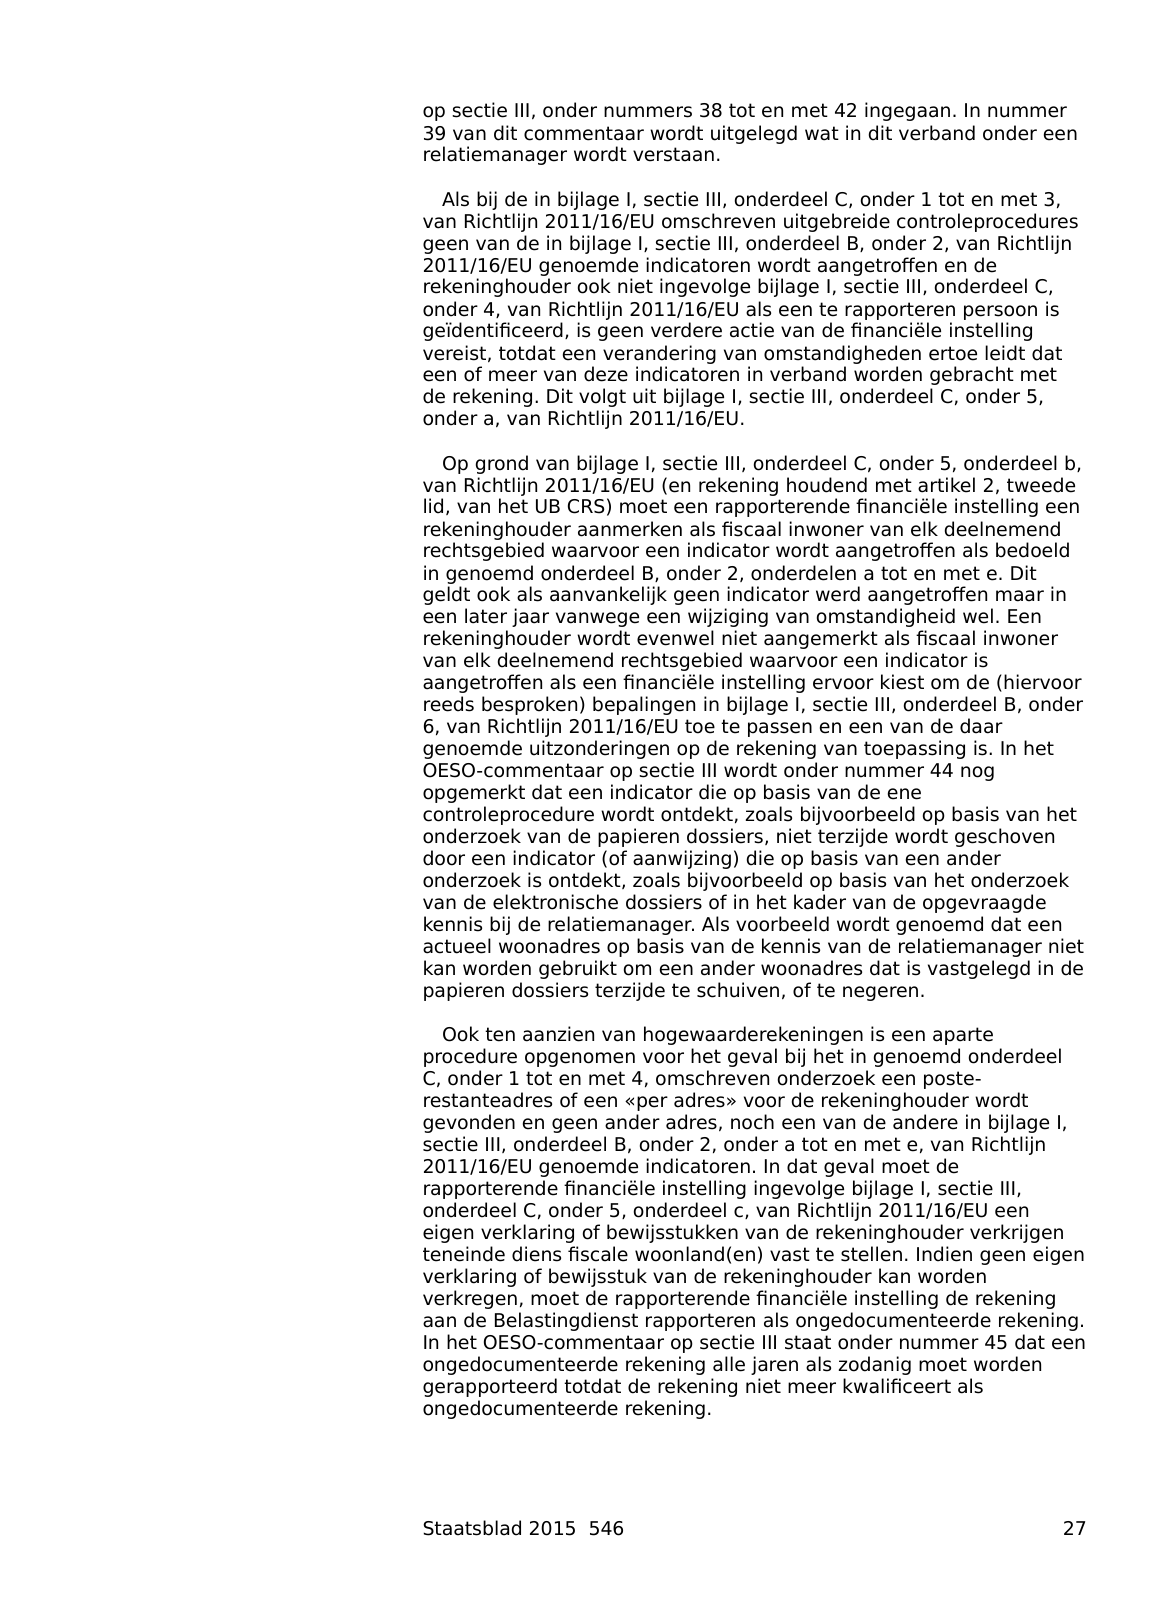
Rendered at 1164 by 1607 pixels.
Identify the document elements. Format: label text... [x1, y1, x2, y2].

text Ook ten aanzien van hogewaarderekeningen is een aparte procedure opgenomen voor het geval bij het in genoemd onderdeel C, onder 1 tot en met 4, omschreven onderzoek een poste-restanteadres of een «per adres» voor de rekeninghouder wordt gevonden en geen ander adres, noch een van de andere in bijlage I, sectie III, onderdeel B, onder 2, onder a tot en met e, van Richtlijn 2011/16/EU genoemde indicatoren. In dat geval moet de rapporterende financiële instelling ingevolge bijlage I, sectie III, onderdeel C, onder 5, onderdeel c, van Richtlijn 2011/16/EU een eigen verklaring of bewijsstukken van de rekeninghouder verkrijgen teneinde diens fiscale woonland(en) vast te stellen. Indien geen eigen verklaring of bewijsstuk van de rekeninghouder kan worden verkregen, moet de rapporterende financiële instelling de rekening aan de Belastingdienst rapporteren als ongedocumenteerde rekening. In het OESO-commentaar op sectie III staat onder nummer 45 dat een ongedocumenteerde rekening alle jaren als zodanig moet worden gerapporteerd totdat de rekening niet meer kwalificeert als ongedocumenteerde rekening. [422, 1024, 1087, 1420]
text op sectie III, onder nummers 38 tot en met 42 ingegaan. In nummer 39 van dit commentaar wordt uitgelegd wat in dit verband onder een relatiemanager wordt verstaan. [422, 100, 1087, 166]
text Als bij de in bijlage I, sectie III, onderdeel C, onder 1 tot en met 3, van Richtlijn 2011/16/EU omschreven uitgebreide controleprocedures geen van de in bijlage I, sectie III, onderdeel B, onder 2, van Richtlijn 2011/16/EU genoemde indicatoren wordt aangetroffen en de rekeninghouder ook niet ingevolge bijlage I, sectie III, onderdeel C, onder 4, van Richtlijn 2011/16/EU als een te rapporteren persoon is geïdentificeerd, is geen verdere actie van de financiële instelling vereist, totdat een verandering van omstandigheden ertoe leidt dat een of meer van deze indicatoren in verband worden gebracht met de rekening. Dit volgt uit bijlage I, sectie III, onderdeel C, onder 5, onder a, van Richtlijn 2011/16/EU. [422, 188, 1087, 430]
text Op grond van bijlage I, sectie III, onderdeel C, onder 5, onderdeel b, van Richtlijn 2011/16/EU (en rekening houdend met artikel 2, tweede lid, van het UB CRS) moet een rapporterende financiële instelling een rekeninghouder aanmerken als fiscaal inwoner van elk deelnemend rechtsgebied waarvoor een indicator wordt aangetroffen als bedoeld in genoemd onderdeel B, onder 2, onderdelen a tot en met e. Dit geldt ook als aanvankelijk geen indicator werd aangetroffen maar in een later jaar vanwege een wijziging van omstandigheid wel. Een rekeninghouder wordt evenwel niet aangemerkt als fiscaal inwoner van elk deelnemend rechtsgebied waarvoor een indicator is aangetroffen als een financiële instelling ervoor kiest om de (hiervoor reeds besproken) bepalingen in bijlage I, sectie III, onderdeel B, onder 6, van Richtlijn 2011/16/EU toe te passen en een van de daar genoemde uitzonderingen op de rekening van toepassing is. In het OESO-commentaar op sectie III wordt onder nummer 44 nog opgemerkt dat een indicator die op basis van de ene controleprocedure wordt ontdekt, zoals bijvoorbeeld op basis van het onderzoek van de papieren dossiers, niet terzijde wordt geschoven door een indicator (of aanwijzing) die op basis van een ander onderzoek is ontdekt, zoals bijvoorbeeld op basis van het onderzoek van de elektronische dossiers of in het kader van de opgevraagde kennis bij de relatiemanager. Als voorbeeld wordt genoemd dat een actueel woonadres op basis van de kennis van de relatiemanager niet kan worden gebruikt om een ander woonadres dat is vastgelegd in de papieren dossiers terzijde te schuiven, of te negeren. [422, 452, 1087, 1002]
